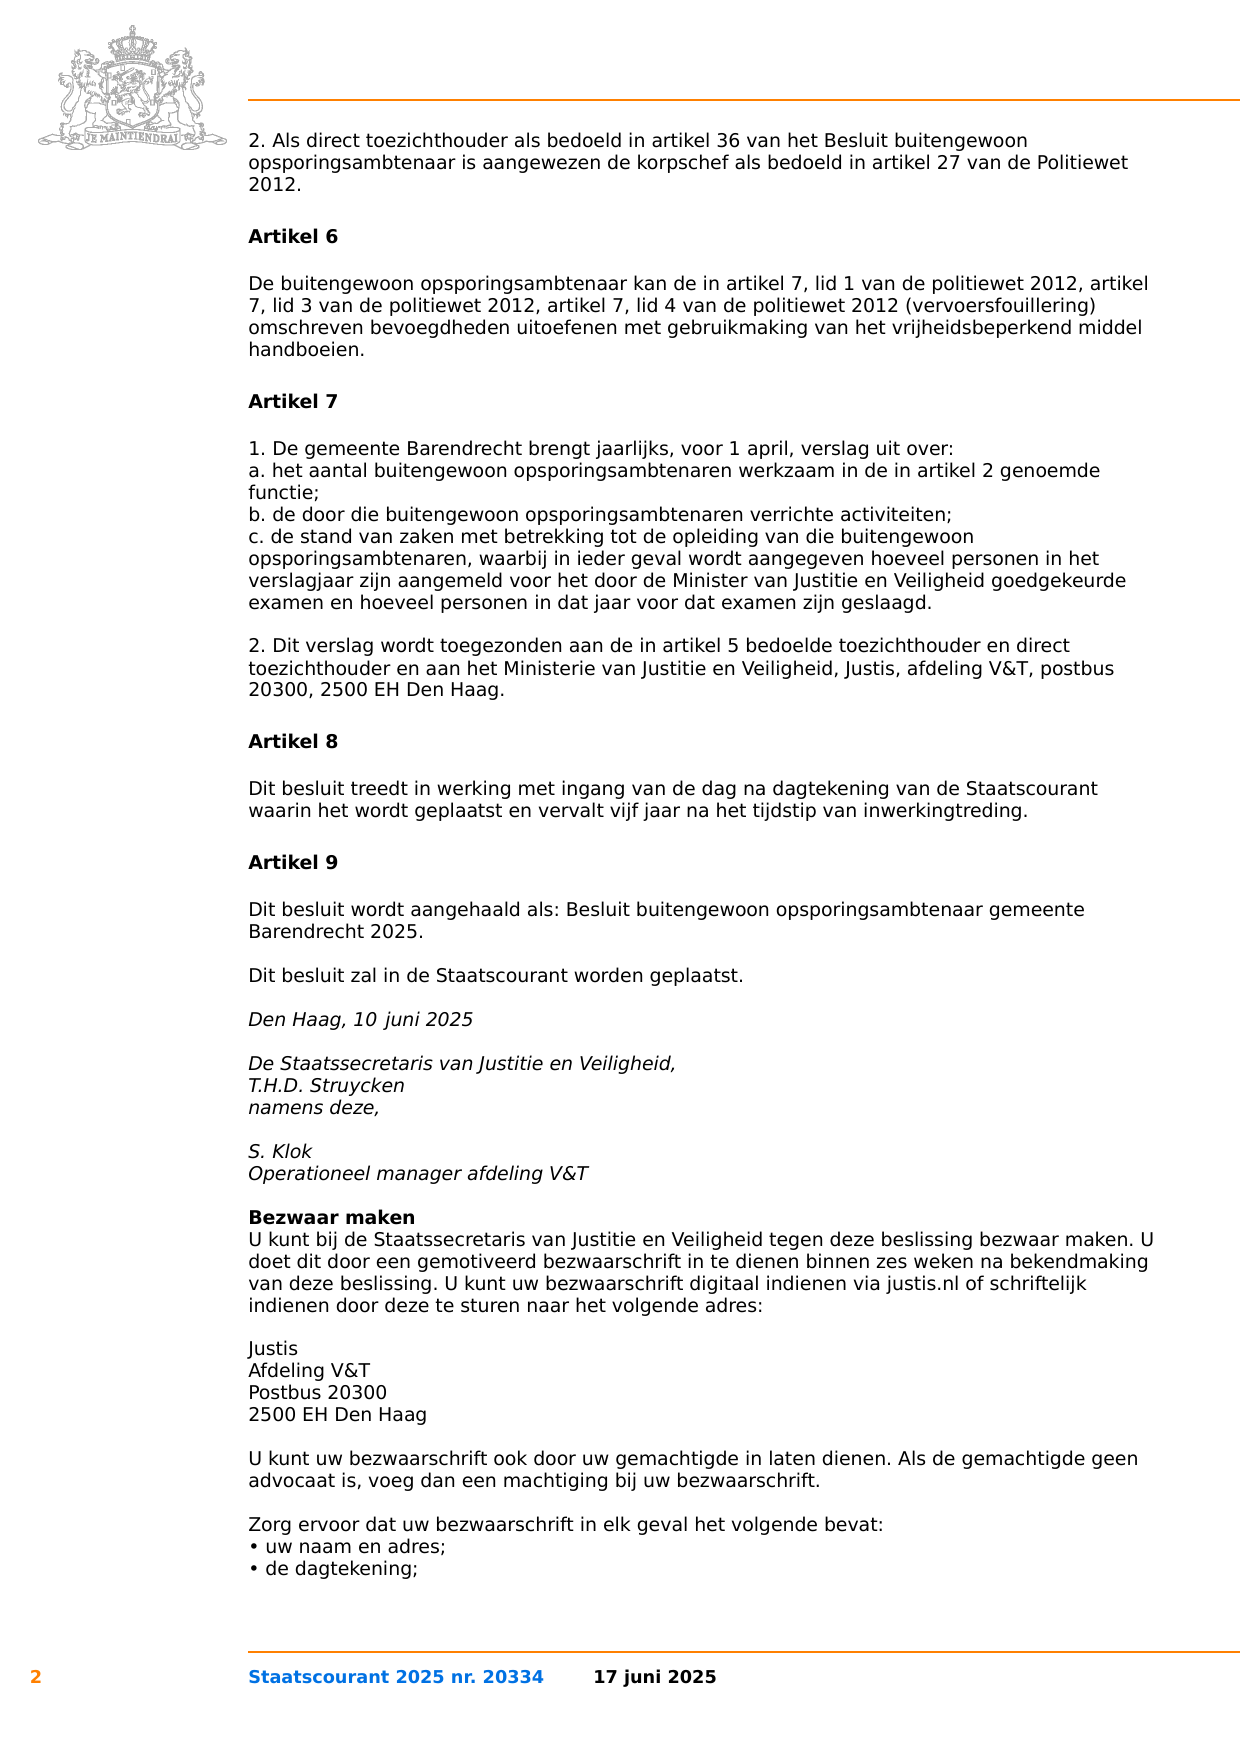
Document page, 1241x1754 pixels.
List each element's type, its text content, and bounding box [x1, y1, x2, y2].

text U kunt uw bezwaarschrift ook door uw gemachtigde in laten dienen. Als de gemachtigde geen advocaat is, voeg dan een machtiging bij uw bezwaarschrift. [248, 1448, 1163, 1492]
text Dit besluit treedt in werking met ingang van de dag na dagtekening van de Staatscourant waarin het wordt geplaatst en vervalt vijf jaar na het tijdstip van inwerkingtreding. [248, 778, 1163, 822]
subtitle Artikel 8 [248, 731, 1163, 753]
text c. de stand van zaken met betrekking tot de opleiding van die buitengewoon opsporingsambtenaren, waarbij in ieder geval wordt aangegeven hoeveel personen in het verslagjaar zijn aangemeld voor het door de Minister van Justitie en Veiligheid goedgekeurde examen en hoeveel personen in dat jaar voor dat examen zijn geslaagd. [248, 526, 1163, 613]
text Justis [248, 1338, 1163, 1360]
text U kunt bij de Staatssecretaris van Justitie en Veiligheid tegen deze beslissing bezwaar maken. U doet dit door een gemotiveerd bezwaarschrift in te dienen binnen zes weken na bekendmaking van deze beslissing. U kunt uw bezwaarschrift digitaal indienen via justis.nl of schriftelijk indienen door deze te sturen naar het volgende adres: [248, 1228, 1163, 1316]
text 2. Dit verslag wordt toegezonden aan de in artikel 5 bedoelde toezichthouder en direct toezichthouder en aan het Ministerie van Justitie en Veiligheid, Justis, afdeling V&T, postbus 20300, 2500 EH Den Haag. [248, 635, 1163, 701]
text Dit besluit zal in de Staatscourant worden geplaatst. [248, 965, 1163, 987]
text 2500 EH Den Haag [248, 1404, 1163, 1426]
text 1. De gemeente Barendrecht brengt jaarlijks, voor 1 april, verslag uit over: [248, 438, 1163, 460]
text 2. Als direct toezichthouder als bedoeld in artikel 36 van het Besluit buitengewoon opsporingsambtenaar is aangewezen de korpschef als bedoeld in artikel 27 van de Politiewet 2012. [248, 130, 1163, 196]
text • de dagtekening; [248, 1558, 1163, 1580]
picture [38, 25, 227, 150]
text Den Haag, 10 juni 2025 [248, 1009, 1163, 1031]
text Afdeling V&T [248, 1360, 1163, 1382]
text • uw naam en adres; [248, 1536, 1163, 1558]
subtitle Artikel 7 [248, 391, 1163, 413]
text Zorg ervoor dat uw bezwaarschrift in elk geval het volgende bevat: [248, 1514, 1163, 1536]
text b. de door die buitengewoon opsporingsambtenaren verrichte activiteiten; [248, 504, 1163, 526]
subtitle Artikel 9 [248, 852, 1163, 874]
text Postbus 20300 [248, 1382, 1163, 1404]
subtitle Artikel 6 [248, 226, 1163, 248]
text De buitengewoon opsporingsambtenaar kan de in artikel 7, lid 1 van de politiewet 2012, artikel 7, lid 3 van de politiewet 2012, artikel 7, lid 4 van de politiewet 2012 (vervoersfouillering) omschreven bevoegdheden uitoefenen met gebruikmaking van het vrijheidsbeperkend middel handboeien. [248, 273, 1163, 361]
text Bezwaar maken [248, 1207, 1163, 1228]
text De Staatssecretaris van Justitie en Veiligheid, T.H.D. Struycken namens deze, S. Klok Operationeel manager afdeling V&T [248, 1053, 1163, 1185]
text a. het aantal buitengewoon opsporingsambtenaren werkzaam in de in artikel 2 genoemde functie; [248, 460, 1163, 504]
text Dit besluit wordt aangehaald als: Besluit buitengewoon opsporingsambtenaar gemeente Barendrecht 2025. [248, 899, 1163, 943]
